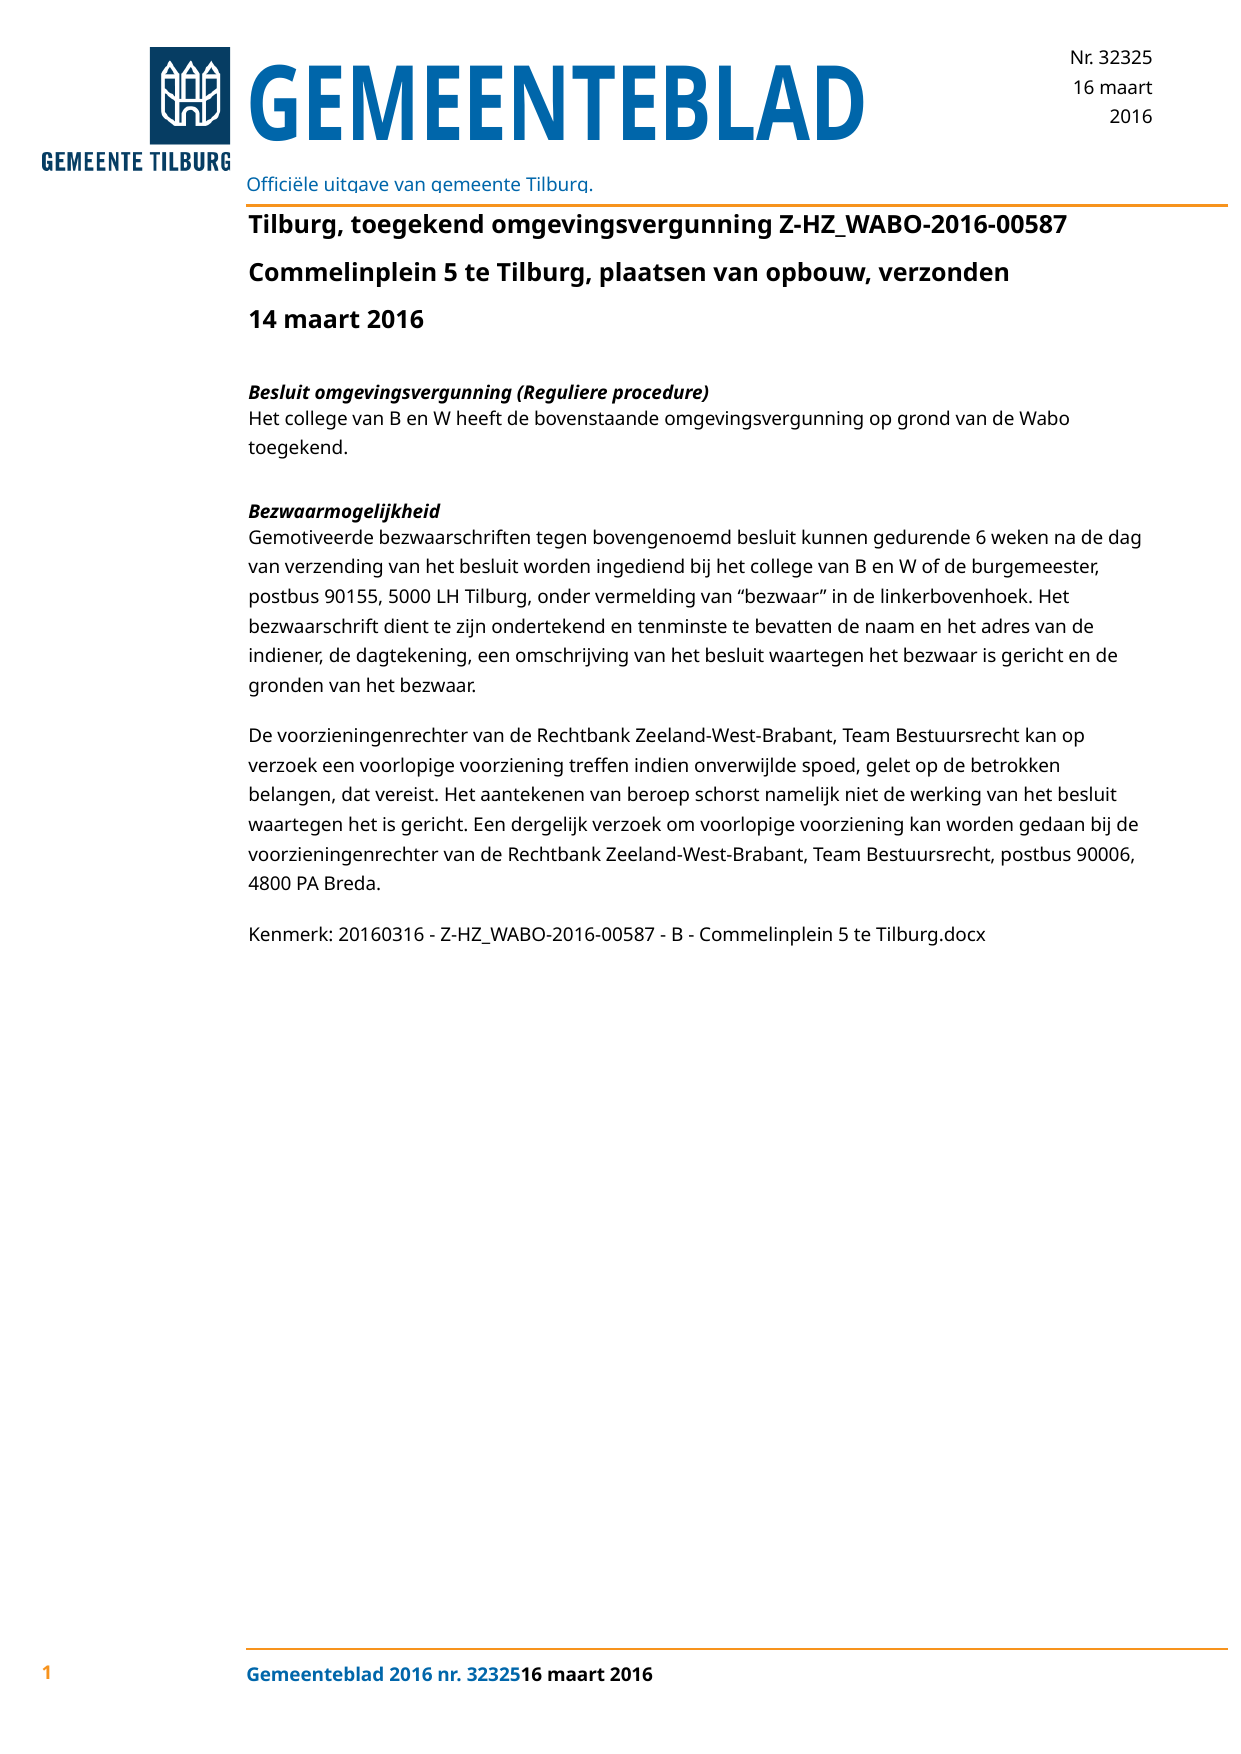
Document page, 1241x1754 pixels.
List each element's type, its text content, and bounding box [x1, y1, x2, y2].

text Kenmerk: 20160316 - Z-HZ_WABO-2016-00587 - B - Commelinplein 5 te Tilburg.docx [248, 921, 1152, 946]
text Gemotiveerde bezwaarschriften tegen bovengenoemd besluit kunnen gedurende 6 weken na de dag van verzending van het besluit worden ingediend bij het college van B en W of de burgemeester, postbus 90155, 5000 LH Tilburg, onder vermelding van “bezwaar” in de linkerbovenhoek. Het bezwaarschrift dient te zijn ondertekend en tenminste te bevatten de naam en het adres van de indiener, de dagtekening, een omschrijving van het besluit waartegen het bezwaar is gericht en de gronden van het bezwaar. [248, 524, 1152, 698]
text Het college van B en W heeft de bovenstaande omgevingsvergunning op grond van de Wabo toegekend. [248, 405, 1152, 460]
text Bezwaarmogelijkheid [248, 498, 1152, 524]
text Tilburg, toegekend omgevingsvergunning Z-HZ_WABO-2016-00587 Commelinplein 5 te Tilburg, plaatsen van opbouw, verzonden 14 maart 2016 [248, 207, 1152, 336]
text Besluit omgevingsvergunning (Reguliere procedure) [248, 379, 1152, 405]
text De voorzieningenrechter van de Rechtbank Zeeland-West-Brabant, Team Bestuursrecht kan op verzoek een voorlopige voorziening treffen indien onverwijlde spoed, gelet op de betrokken belangen, dat vereist. Het aantekenen van beroep schorst namelijk niet de werking van het besluit waartegen het is gericht. Een dergelijk verzoek om voorlopige voorziening kan worden gedaan bij de voorzieningenrechter van de Rechtbank Zeeland-West-Brabant, Team Bestuursrecht, postbus 90006, 4800 PA Breda. [248, 722, 1152, 896]
picture [41, 47, 231, 172]
